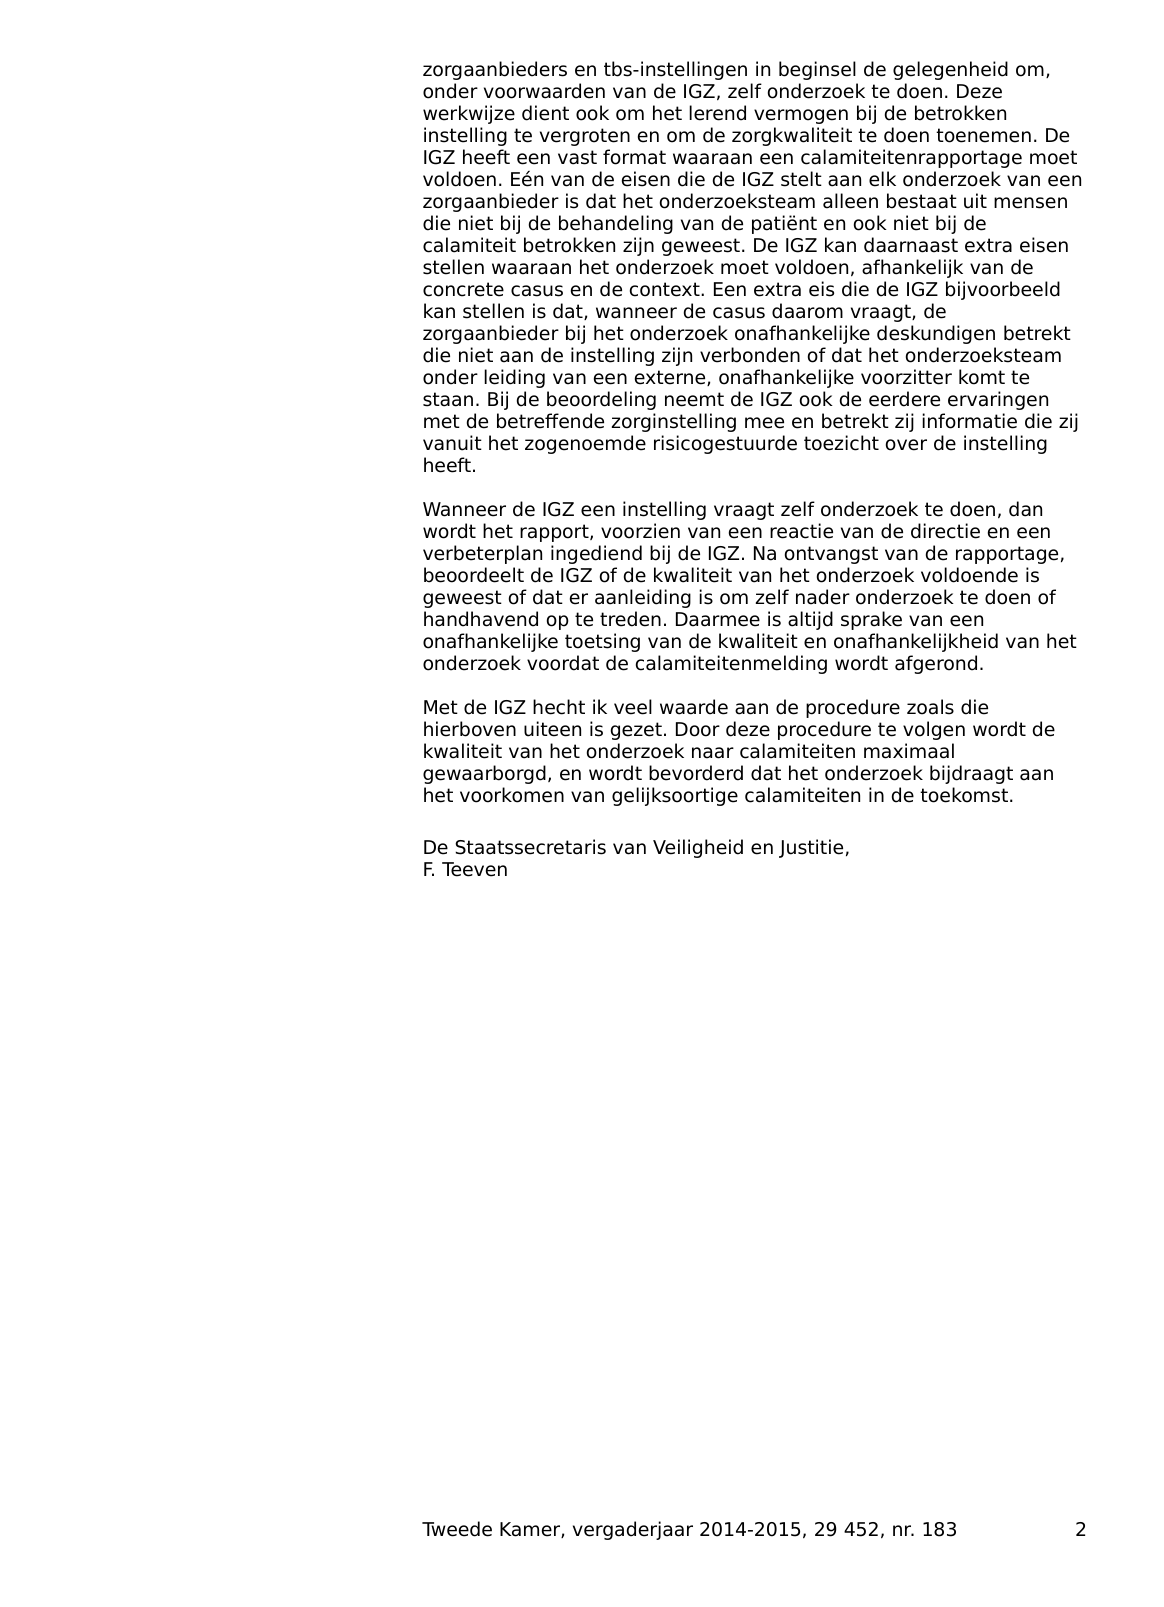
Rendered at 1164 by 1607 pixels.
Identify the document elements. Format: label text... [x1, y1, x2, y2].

text zorgaanbieders en tbs-instellingen in beginsel de gelegenheid om, onder voorwaarden van de IGZ, zelf onderzoek te doen. Deze werkwijze dient ook om het lerend vermogen bij de betrokken instelling te vergroten en om de zorgkwaliteit te doen toenemen. De IGZ heeft een vast format waaraan een calamiteitenrapportage moet voldoen. Eén van de eisen die de IGZ stelt aan elk onderzoek van een zorgaanbieder is dat het onderzoeksteam alleen bestaat uit mensen die niet bij de behandeling van de patiënt en ook niet bij de calamiteit betrokken zijn geweest. De IGZ kan daarnaast extra eisen stellen waaraan het onderzoek moet voldoen, afhankelijk van de concrete casus en de context. Een extra eis die de IGZ bijvoorbeeld kan stellen is dat, wanneer de casus daarom vraagt, de zorgaanbieder bij het onderzoek onafhankelijke deskundigen betrekt die niet aan de instelling zijn verbonden of dat het onderzoeksteam onder leiding van een externe, onafhankelijke voorzitter komt te staan. Bij de beoordeling neemt de IGZ ook de eerdere ervaringen met de betreffende zorginstelling mee en betrekt zij informatie die zij vanuit het zogenoemde risicogestuurde toezicht over de instelling heeft. [422, 59, 1087, 477]
text Met de IGZ hecht ik veel waarde aan de procedure zoals die hierboven uiteen is gezet. Door deze procedure te volgen wordt de kwaliteit van het onderzoek naar calamiteiten maximaal gewaarborgd, en wordt bevorderd dat het onderzoek bijdraagt aan het voorkomen van gelijksoortige calamiteiten in de toekomst. [422, 697, 1087, 807]
text Wanneer de IGZ een instelling vraagt zelf onderzoek te doen, dan wordt het rapport, voorzien van een reactie van de directie en een verbeterplan ingediend bij de IGZ. Na ontvangst van de rapportage, beoordeelt de IGZ of de kwaliteit van het onderzoek voldoende is geweest of dat er aanleiding is om zelf nader onderzoek te doen of handhavend op te treden. Daarmee is altijd sprake van een onafhankelijke toetsing van de kwaliteit en onafhankelijkheid van het onderzoek voordat de calamiteitenmelding wordt afgerond. [422, 499, 1087, 675]
text De Staatssecretaris van Veiligheid en Justitie, F. Teeven [422, 837, 1087, 881]
